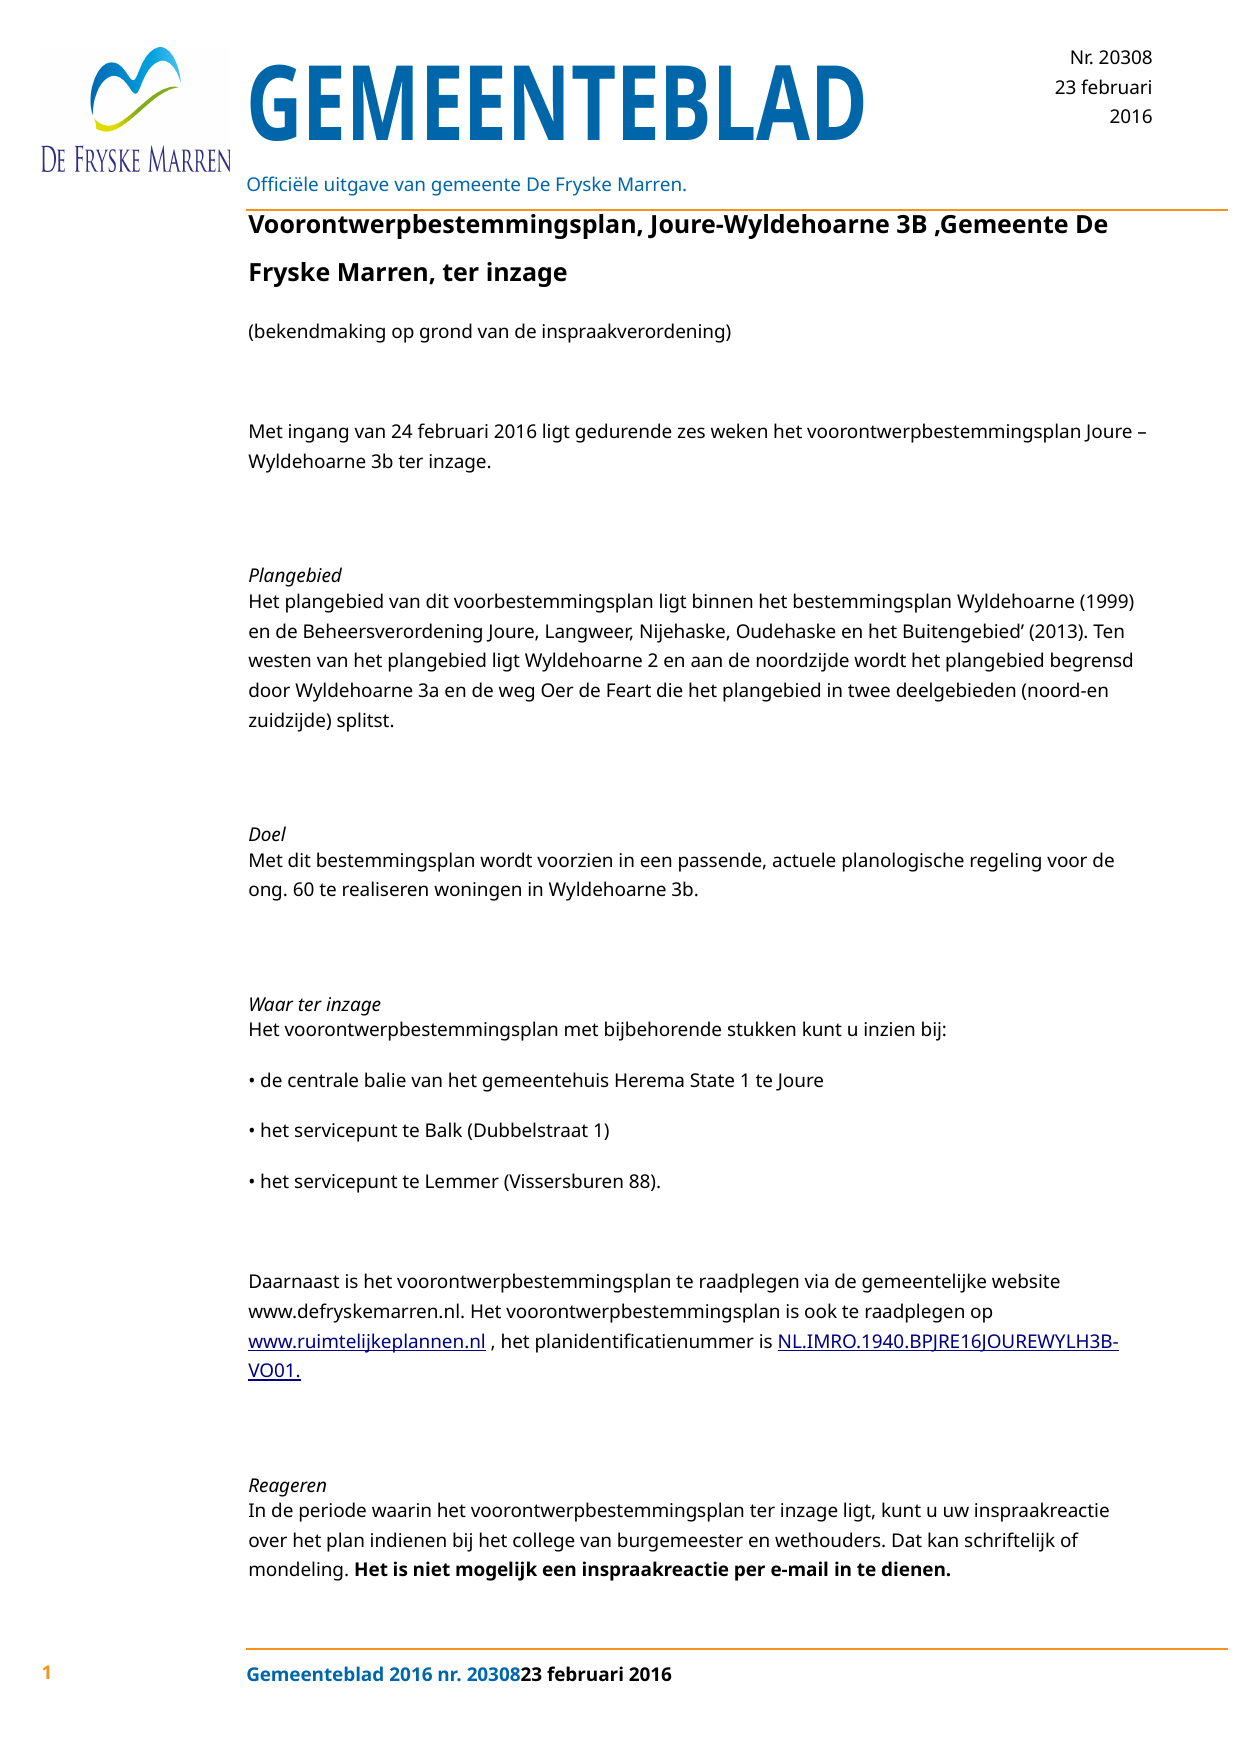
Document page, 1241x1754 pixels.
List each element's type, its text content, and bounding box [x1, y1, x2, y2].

text • de centrale balie van het gemeentehuis Herema State 1 te Joure [248, 1067, 1152, 1093]
text Het voorontwerpbestemmingsplan met bijbehorende stukken kunt u inzien bij: [248, 1017, 1152, 1042]
text • het servicepunt te Balk (Dubbelstraat 1) [248, 1117, 1152, 1143]
text Doel [248, 821, 1152, 847]
picture [41, 47, 231, 172]
text Met dit bestemmingsplan wordt voorzien in een passende, actuele planologische regeling voor de ong. 60 te realiseren woningen in Wyldehoarne 3b. [248, 847, 1152, 902]
text Voorontwerpbestemmingsplan, Joure-Wyldehoarne 3B ,Gemeente De Fryske Marren, ter inzage [248, 211, 1152, 288]
text Met ingang van 24 februari 2016 ligt gedurende zes weken het voorontwerpbestemmingsplan Joure – Wyldehoarne 3b ter inzage. [248, 419, 1152, 474]
text Het plangebied van dit voorbestemmingsplan ligt binnen het bestemmingsplan Wyldehoarne (1999) en de Beheersverordening Joure, Langweer, Nijehaske, Oudehaske en het Buitengebied’ (2013). Ten westen van het plangebied ligt Wyldehoarne 2 en aan de noordzijde wordt het plangebied begrensd door Wyldehoarne 3a en de weg Oer de Feart die het plangebied in twee deelgebieden (noord-en zuidzijde) splitst. [248, 588, 1152, 732]
text Plangebied [248, 563, 1152, 588]
text (bekendmaking op grond van de inspraakverordening) [248, 318, 1152, 344]
text • het servicepunt te Lemmer (Vissersburen 88). [248, 1168, 1152, 1193]
text Waar ter inzage [248, 991, 1152, 1017]
text Reageren [248, 1472, 1152, 1497]
text In de periode waarin het voorontwerpbestemmingsplan ter inzage ligt, kunt u uw inspraakreactie over het plan indienen bij het college van burgemeester en wethouders. Dat kan schriftelijk of mondeling. Het is niet mogelijk een inspraakreactie per e-mail in te dienen. [248, 1497, 1152, 1582]
text Daarnaast is het voorontwerpbestemmingsplan te raadplegen via de gemeentelijke website www.defryskemarren.nl. Het voorontwerpbestemmingsplan is ook te raadplegen op www.ruimtelijkeplannen.nl , het planidentificatienummer is NL.IMRO.1940.BPJRE16JOUREWYLH3B-VO01. [248, 1269, 1152, 1383]
